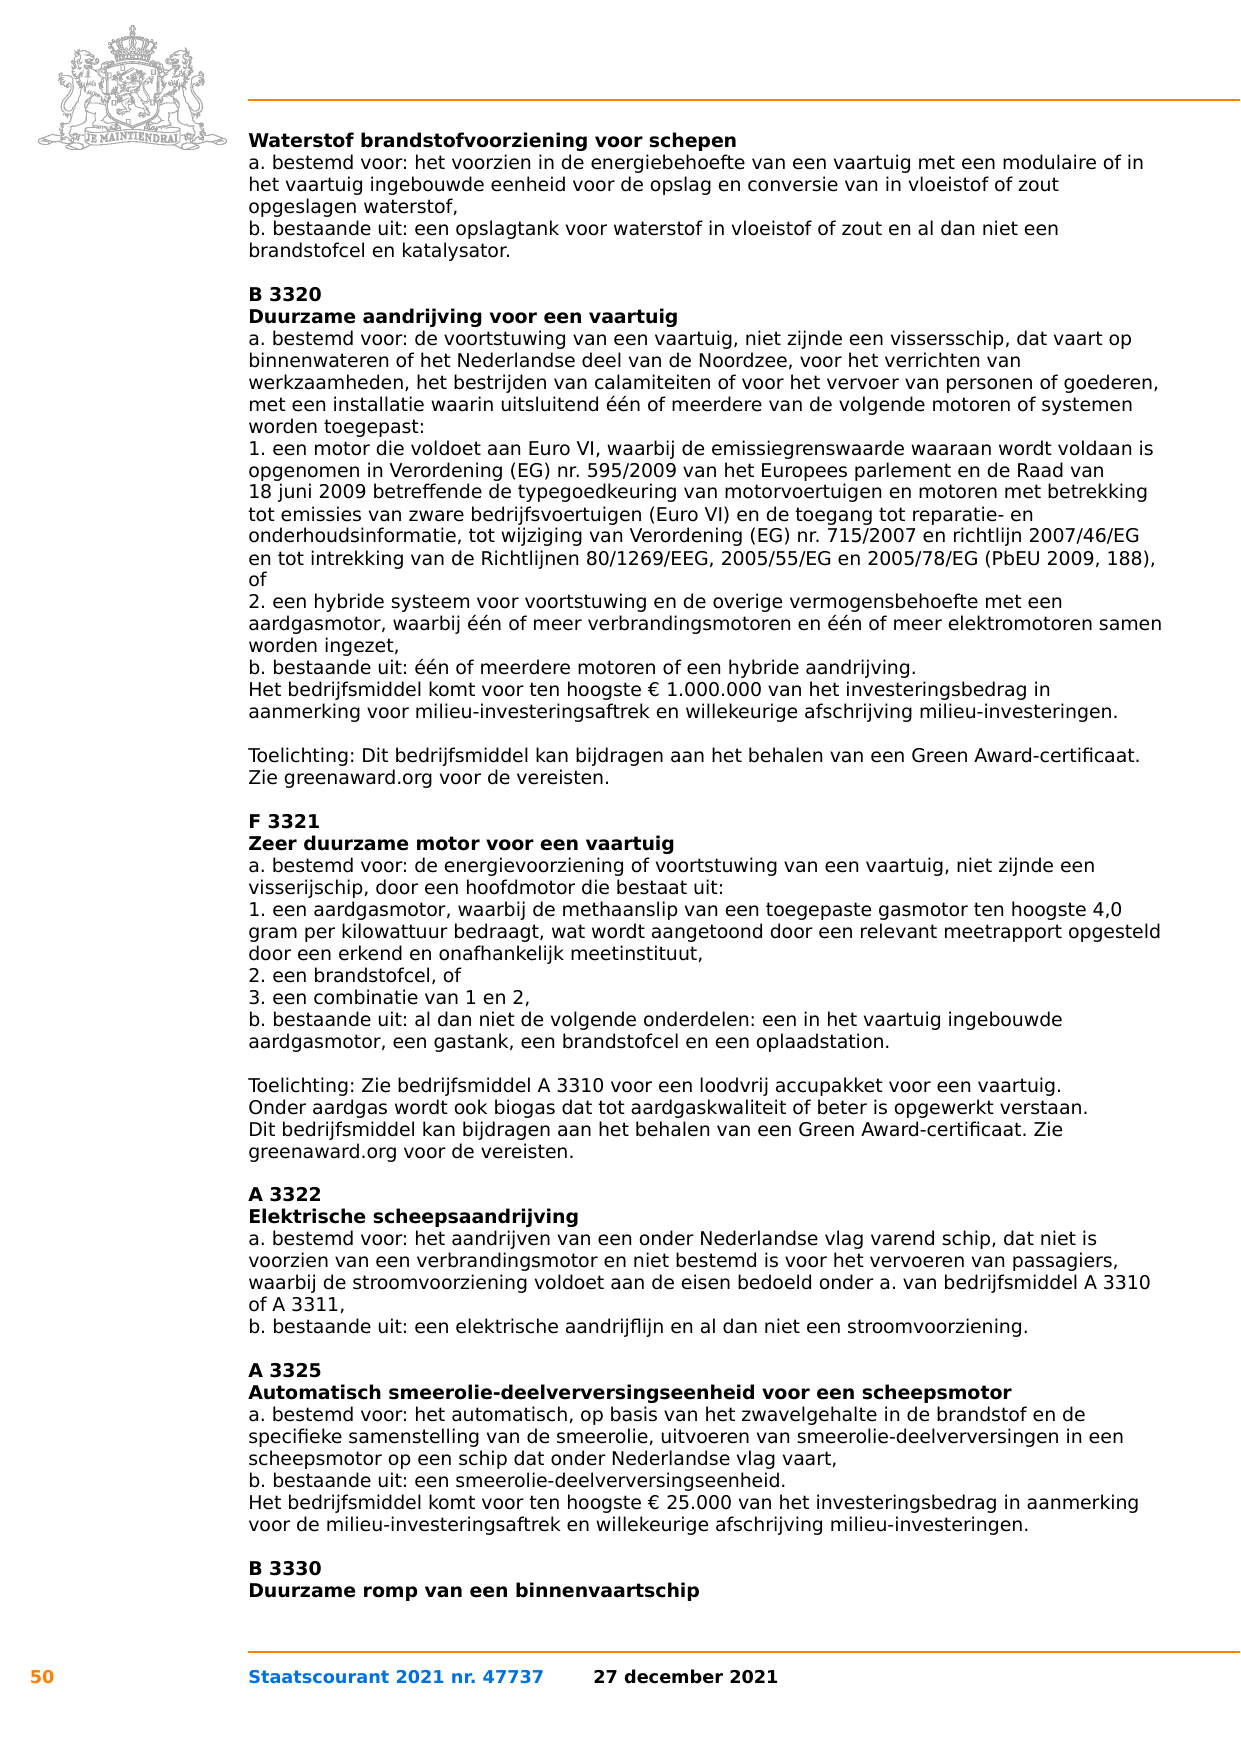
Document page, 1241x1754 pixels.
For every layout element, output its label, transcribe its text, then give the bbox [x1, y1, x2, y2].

text Dit bedrijfsmiddel kan bijdragen aan het behalen van een Green Award-certificaat. Zie greenaward.org voor de vereisten. [248, 1118, 1163, 1162]
text Waterstof brandstofvoorziening voor schepen [248, 130, 1163, 152]
text a. bestemd voor: de energievoorziening of voortstuwing van een vaartuig, niet zijnde een visserijschip, door een hoofdmotor die bestaat uit: [248, 855, 1163, 899]
text 2. een hybride systeem voor voortstuwing en de overige vermogensbehoefte met een aardgasmotor, waarbij één of meer verbrandingsmotoren en één of meer elektromotoren samen worden ingezet, [248, 591, 1163, 657]
text Het bedrijfsmiddel komt voor ten hoogste € 25.000 van het investeringsbedrag in aanmerking voor de milieu-investeringsaftrek en willekeurige afschrijving milieu-investeringen. [248, 1492, 1163, 1536]
text b. bestaande uit: al dan niet de volgende onderdelen: een in het vaartuig ingebouwde aardgasmotor, een gastank, een brandstofcel en een oplaadstation. [248, 1009, 1163, 1053]
text A 3322 [248, 1184, 1163, 1206]
text 3. een combinatie van 1 en 2, [248, 987, 1163, 1009]
text a. bestemd voor: het aandrijven van een onder Nederlandse vlag varend schip, dat niet is voorzien van een verbrandingsmotor en niet bestemd is voor het vervoeren van passagiers, waarbij de stroomvoorziening voldoet aan de eisen bedoeld onder a. van bedrijfsmiddel A 3310 of A 3311, [248, 1228, 1163, 1316]
text A 3325 [248, 1360, 1163, 1382]
text B 3320 [248, 284, 1163, 306]
text F 3321 [248, 811, 1163, 833]
text b. bestaande uit: een opslagtank voor waterstof in vloeistof of zout en al dan niet een brandstofcel en katalysator. [248, 218, 1163, 262]
text Onder aardgas wordt ook biogas dat tot aardgaskwaliteit of beter is opgewerkt verstaan. [248, 1097, 1163, 1118]
text b. bestaande uit: één of meerdere motoren of een hybride aandrijving. [248, 657, 1163, 679]
text 2. een brandstofcel, of [248, 965, 1163, 987]
text Toelichting: Dit bedrijfsmiddel kan bijdragen aan het behalen van een Green Award-certificaat. Zie greenaward.org voor de vereisten. [248, 745, 1163, 789]
text Duurzame romp van een binnenvaartschip [248, 1580, 1163, 1602]
text Elektrische scheepsaandrijving [248, 1206, 1163, 1228]
text 1. een motor die voldoet aan Euro VI, waarbij de emissiegrenswaarde waaraan wordt voldaan is opgenomen in Verordening (EG) nr. 595/2009 van het Europees parlement en de Raad van 18 juni 2009 betreffende de typegoedkeuring van motorvoertuigen en motoren met betrekking tot emissies van zware bedrijfsvoertuigen (Euro VI) en de toegang tot reparatie- en onderhoudsinformatie, tot wijziging van Verordening (EG) nr. 715/2007 en richtlijn 2007/46/EG en tot intrekking van de Richtlijnen 80/1269/EEG, 2005/55/EG en 2005/78/EG (PbEU 2009, 188), of [248, 437, 1163, 591]
text a. bestemd voor: de voortstuwing van een vaartuig, niet zijnde een vissersschip, dat vaart op binnenwateren of het Nederlandse deel van de Noordzee, voor het verrichten van werkzaamheden, het bestrijden van calamiteiten of voor het vervoer van personen of goederen, met een installatie waarin uitsluitend één of meerdere van de volgende motoren of systemen worden toegepast: [248, 328, 1163, 437]
text 1. een aardgasmotor, waarbij de methaanslip van een toegepaste gasmotor ten hoogste 4,0 gram per kilowattuur bedraagt, wat wordt aangetoond door een relevant meetrapport opgesteld door een erkend en onafhankelijk meetinstituut, [248, 899, 1163, 965]
text a. bestemd voor: het automatisch, op basis van het zwavelgehalte in de brandstof en de specifieke samenstelling van de smeerolie, uitvoeren van smeerolie-deelverversingen in een scheepsmotor op een schip dat onder Nederlandse vlag vaart, [248, 1404, 1163, 1470]
text Toelichting: Zie bedrijfsmiddel A 3310 voor een loodvrij accupakket voor een vaartuig. [248, 1074, 1163, 1097]
text Duurzame aandrijving voor een vaartuig [248, 306, 1163, 328]
text Zeer duurzame motor voor een vaartuig [248, 833, 1163, 855]
text b. bestaande uit: een elektrische aandrijflijn en al dan niet een stroomvoorziening. [248, 1316, 1163, 1338]
picture [38, 25, 227, 150]
text Het bedrijfsmiddel komt voor ten hoogste € 1.000.000 van het investeringsbedrag in aanmerking voor milieu-investeringsaftrek en willekeurige afschrijving milieu-investeringen. [248, 679, 1163, 723]
text Automatisch smeerolie-deelverversingseenheid voor een scheepsmotor [248, 1382, 1163, 1404]
text B 3330 [248, 1558, 1163, 1580]
text a. bestemd voor: het voorzien in de energiebehoefte van een vaartuig met een modulaire of in het vaartuig ingebouwde eenheid voor de opslag en conversie van in vloeistof of zout opgeslagen waterstof, [248, 152, 1163, 218]
text b. bestaande uit: een smeerolie-deelverversingseenheid. [248, 1470, 1163, 1492]
